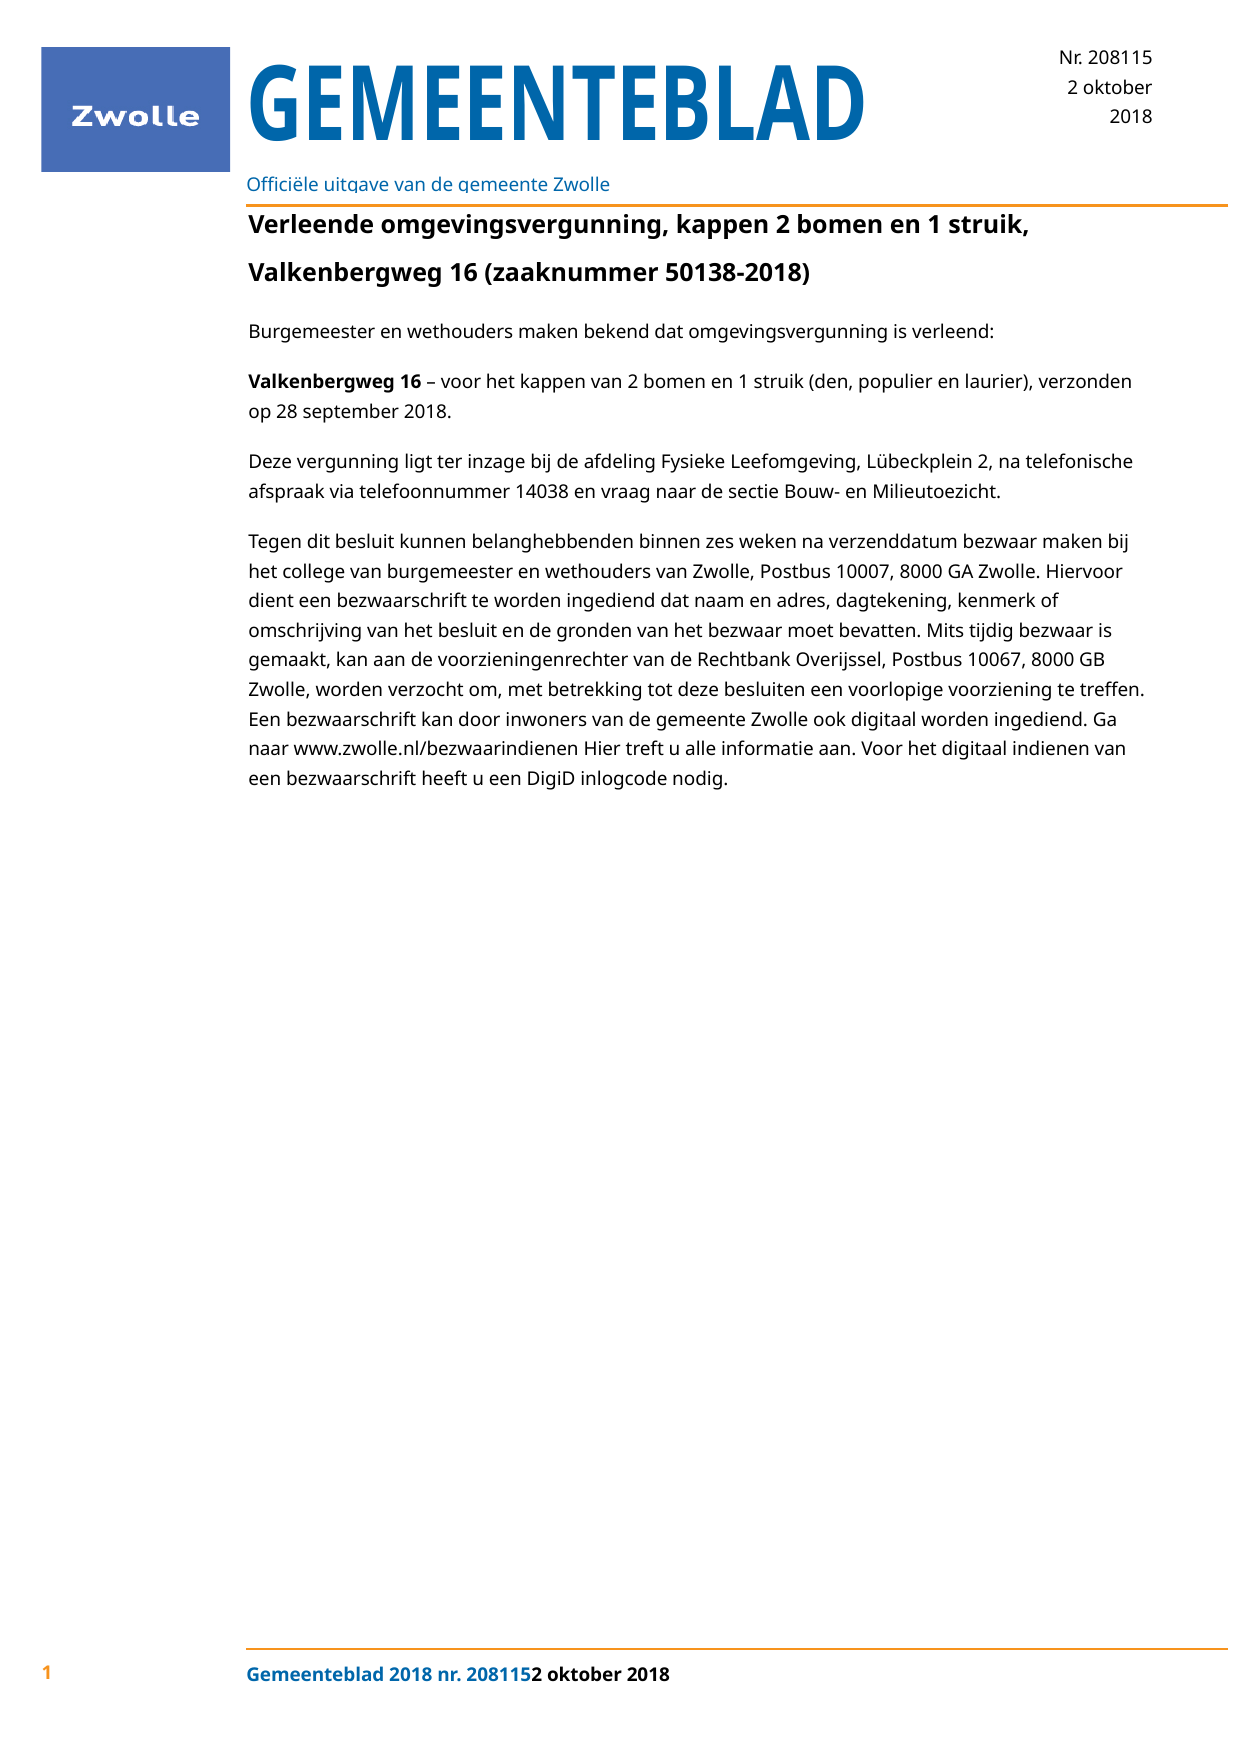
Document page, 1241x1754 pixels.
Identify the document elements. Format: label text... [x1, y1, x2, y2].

text Burgemeester en wethouders maken bekend dat omgevingsvergunning is verleend: [248, 318, 1152, 344]
picture [41, 47, 231, 172]
text Verleende omgevingsvergunning, kappen 2 bomen en 1 struik, Valkenbergweg 16 (zaaknummer 50138-2018) [248, 207, 1152, 288]
text Tegen dit besluit kunnen belanghebbenden binnen zes weken na verzenddatum bezwaar maken bij het college van burgemeester en wethouders van Zwolle, Postbus 10007, 8000 GA Zwolle. Hiervoor dient een bezwaarschrift te worden ingediend dat naam en adres, dagtekening, kenmerk of omschrijving van het besluit en de gronden van het bezwaar moet bevatten. Mits tijdig bezwaar is gemaakt, kan aan de voorzieningenrechter van de Rechtbank Overijssel, Postbus 10067, 8000 GB Zwolle, worden verzocht om, met betrekking tot deze besluiten een voorlopige voorziening te treffen. Een bezwaarschrift kan door inwoners van de gemeente Zwolle ook digitaal worden ingediend. Ga naar www.zwolle.nl/bezwaarindienen Hier treft u alle informatie aan. Voor het digitaal indienen van een bezwaarschrift heeft u een DigiD inlogcode nodig. [248, 528, 1152, 791]
text Valkenbergweg 16 – voor het kappen van 2 bomen en 1 struik (den, populier en laurier), verzonden op 28 september 2018. [248, 368, 1152, 424]
text Deze vergunning ligt ter inzage bij de afdeling Fysieke Leefomgeving, Lübeckplein 2, na telefonische afspraak via telefoonnummer 14038 en vraag naar de sectie Bouw- en Milieutoezicht. [248, 448, 1152, 504]
